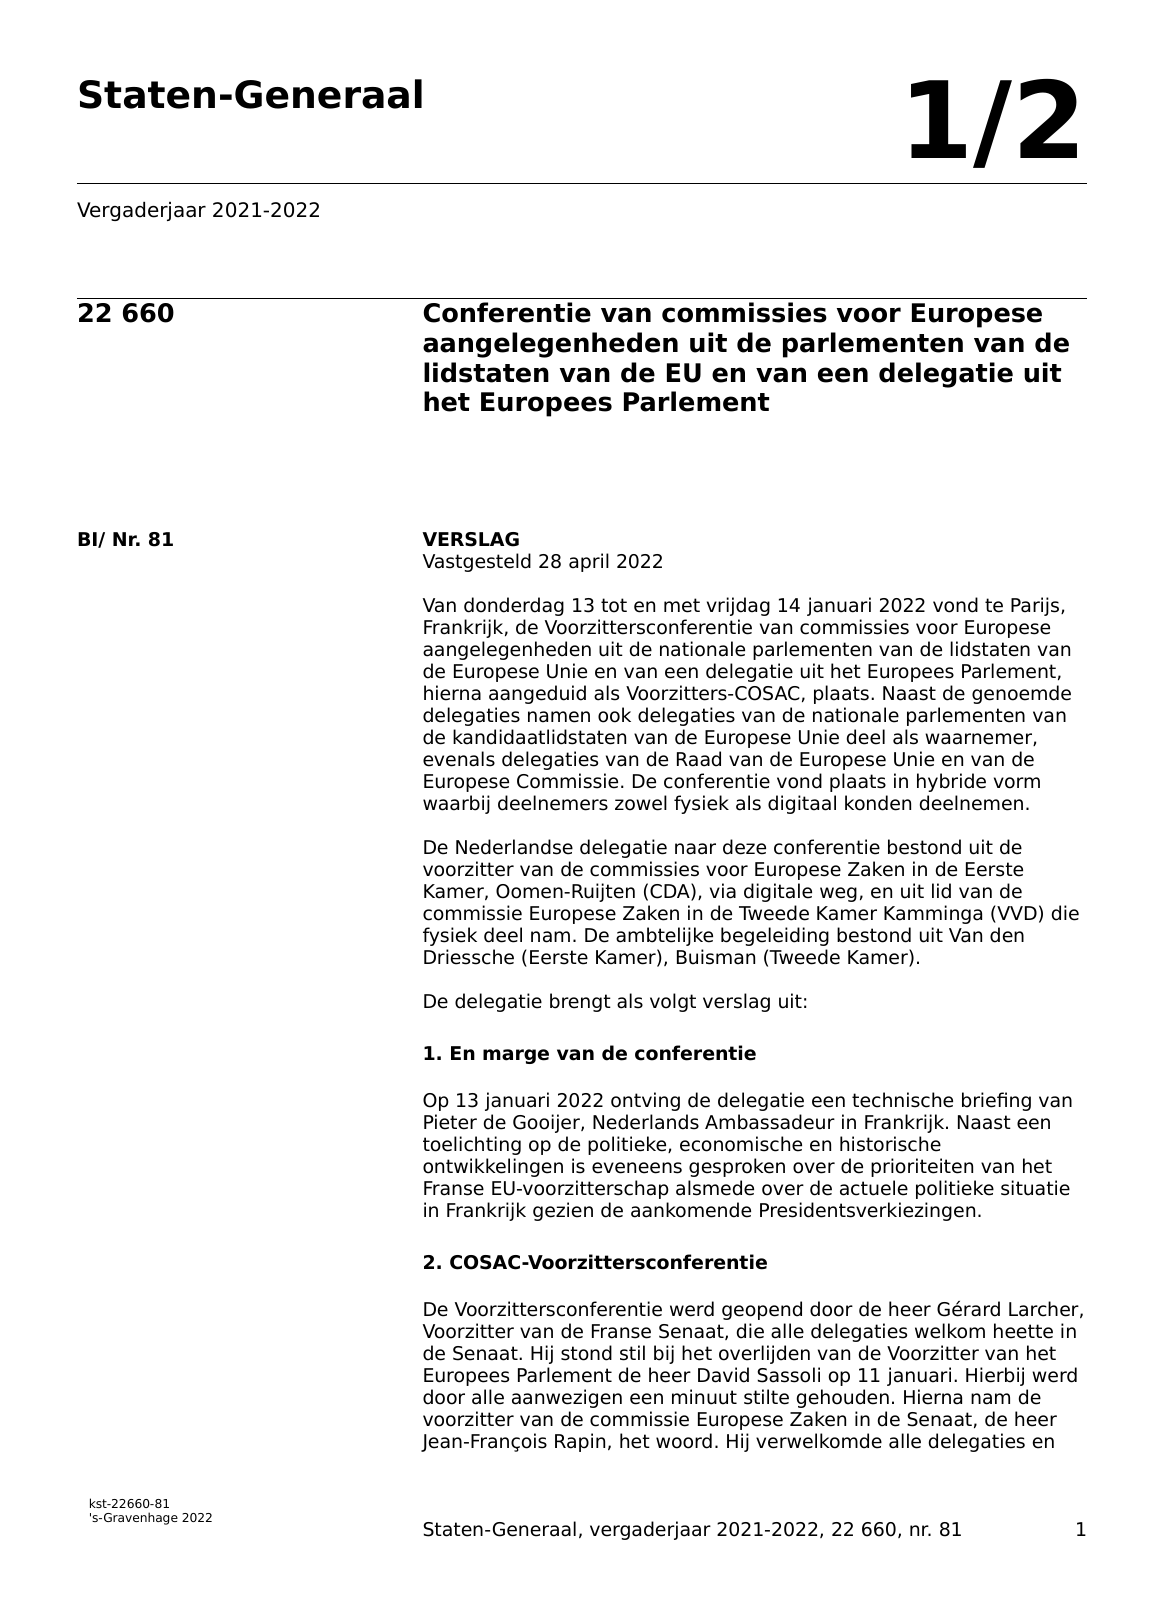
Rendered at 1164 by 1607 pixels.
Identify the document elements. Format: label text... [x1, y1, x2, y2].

text Op 13 januari 2022 ontving de delegatie een technische briefing van Pieter de Gooijer, Nederlands Ambassadeur in Frankrijk. Naast een toelichting op de politieke, economische en historische ontwikkelingen is eveneens gesproken over de prioriteiten van het Franse EU-voorzitterschap alsmede over de actuele politieke situatie in Frankrijk gezien de aankomende Presidentsverkiezingen. [422, 1090, 1087, 1222]
text De delegatie brengt als volgt verslag uit: [422, 991, 1087, 1013]
subtitle BI/ Nr. 81 VERSLAG [77, 529, 1087, 551]
text De Nederlandse delegatie naar deze conferentie bestond uit de voorzitter van de commissies voor Europese Zaken in de Eerste Kamer, Oomen-Ruijten (CDA), via digitale weg, en uit lid van de commissie Europese Zaken in de Tweede Kamer Kamminga (VVD) die fysiek deel nam. De ambtelijke begeleiding bestond uit Van den Driessche (Eerste Kamer), Buisman (Tweede Kamer). [422, 837, 1087, 969]
subtitle 22 660 Conferentie van commissies voor Europese aangelegenheden uit de parlementen van de lidstaten van de EU en van een delegatie uit het Europees Parlement [77, 299, 1087, 418]
text Vastgesteld 28 april 2022 [422, 551, 1087, 573]
table_header 1/2 [886, 59, 1087, 183]
table_header Staten-Generaal [77, 59, 886, 183]
text kst-22660-81 [88, 1497, 323, 1511]
subtitle 2. COSAC-Voorzittersconferentie [422, 1252, 1087, 1274]
text 's-Gravenhage 2022 [88, 1511, 323, 1525]
subtitle 1. En marge van de conferentie [422, 1043, 1087, 1065]
text Van donderdag 13 tot en met vrijdag 14 januari 2022 vond te Parijs, Frankrijk, de Voorzittersconferentie van commissies voor Europese aangelegenheden uit de nationale parlementen van de lidstaten van de Europese Unie en van een delegatie uit het Europees Parlement, hierna aangeduid als Voorzitters-COSAC, plaats. Naast de genoemde delegaties namen ook delegaties van de nationale parlementen van de kandidaatlidstaten van de Europese Unie deel als waarnemer, evenals delegaties van de Raad van de Europese Unie en van de Europese Commissie. De conferentie vond plaats in hybride vorm waarbij deelnemers zowel fysiek als digitaal konden deelnemen. [422, 595, 1087, 815]
table_cell Vergaderjaar 2021-2022 [77, 184, 1087, 298]
text De Voorzittersconferentie werd geopend door de heer Gérard Larcher, Voorzitter van de Franse Senaat, die alle delegaties welkom heette in de Senaat. Hij stond stil bij het overlijden van de Voorzitter van het Europees Parlement de heer David Sassoli op 11 januari. Hierbij werd door alle aanwezigen een minuut stilte gehouden. Hierna nam de voorzitter van de commissie Europese Zaken in de Senaat, de heer Jean-François Rapin, het woord. Hij verwelkomde alle delegaties en [422, 1299, 1087, 1453]
